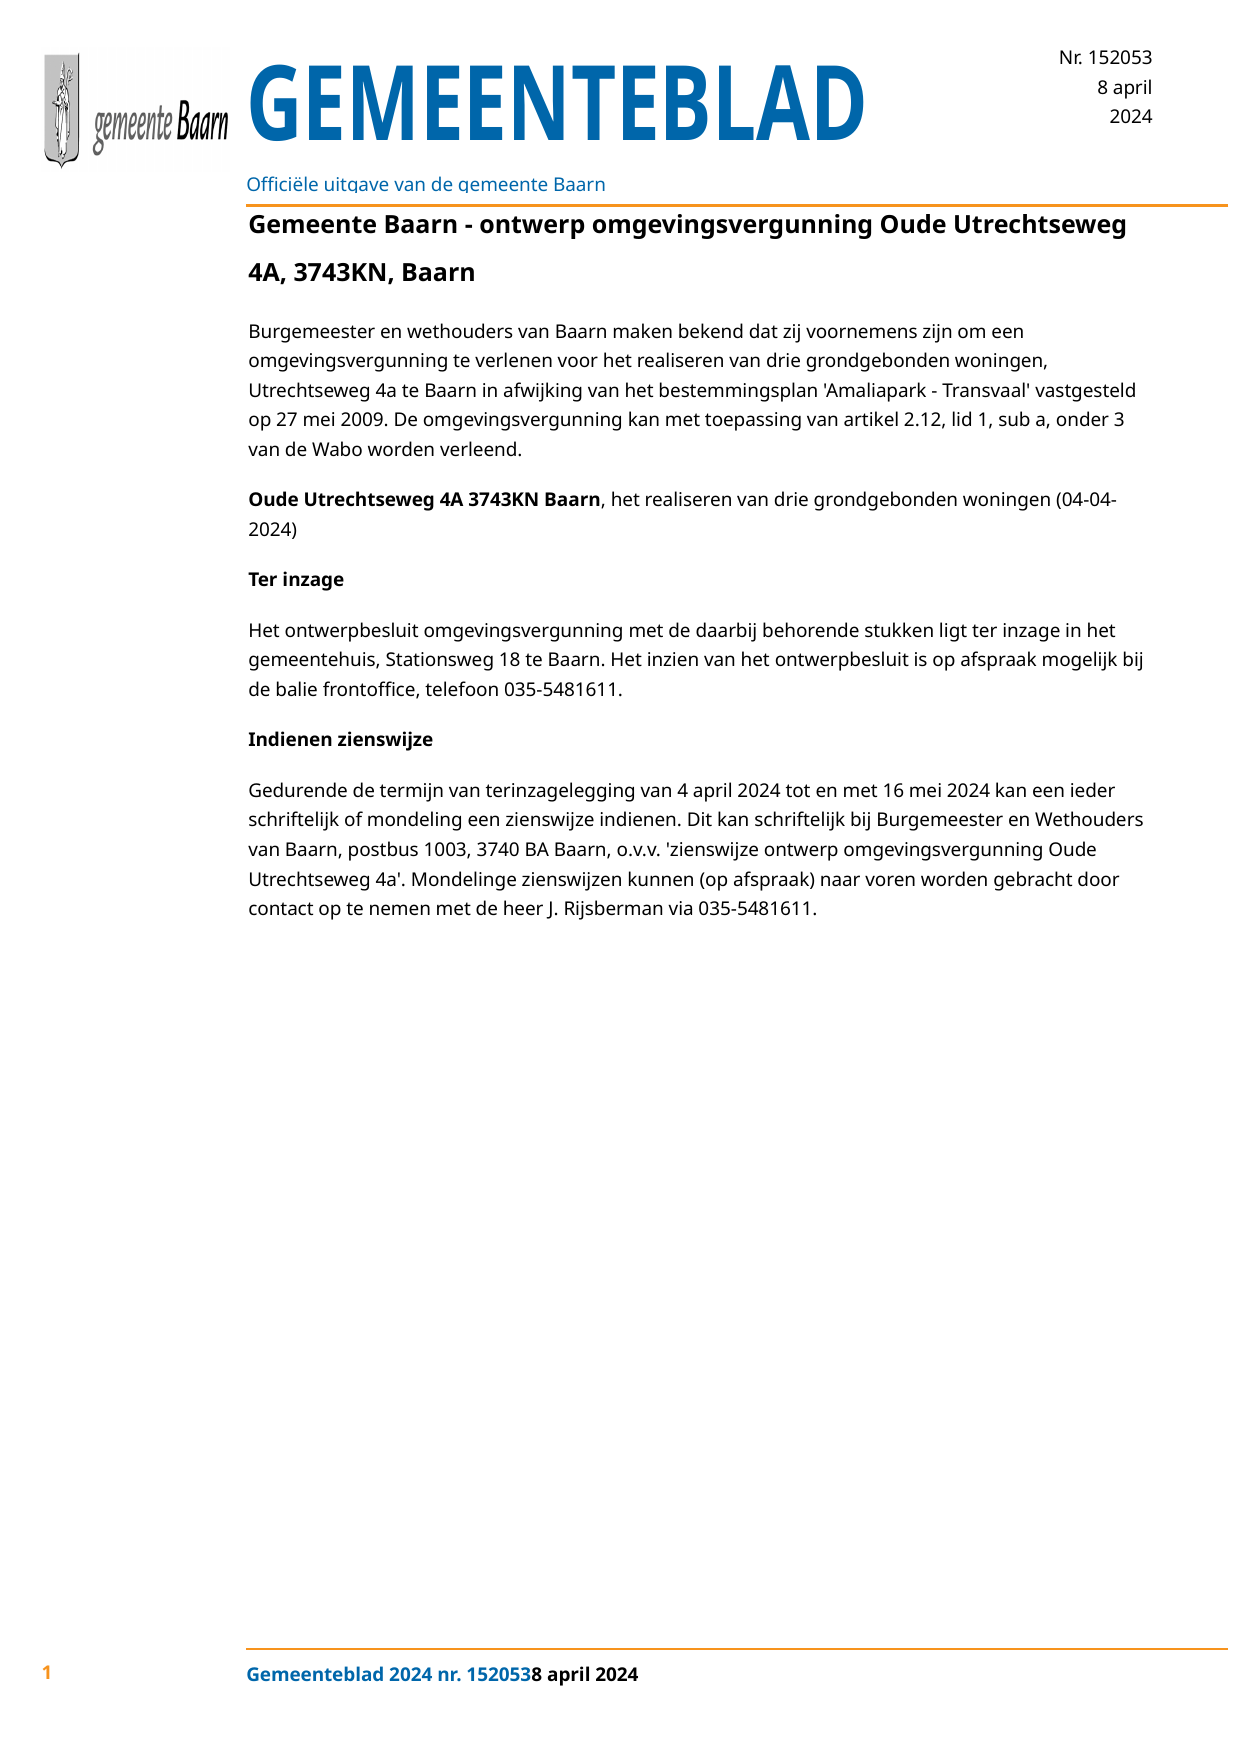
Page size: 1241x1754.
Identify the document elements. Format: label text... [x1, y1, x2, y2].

text Gedurende de termijn van terinzagelegging van 4 april 2024 tot en met 16 mei 2024 kan een ieder schriftelijk of mondeling een zienswijze indienen. Dit kan schriftelijk bij Burgemeester en Wethouders van Baarn, postbus 1003, 3740 BA Baarn, o.v.v. 'zienswijze ontwerp omgevingsvergunning Oude Utrechtseweg 4a'. Mondelinge zienswijzen kunnen (op afspraak) naar voren worden gebracht door contact op te nemen met de heer J. Rijsberman via 035-5481611. [248, 777, 1152, 921]
picture [41, 47, 231, 172]
text Ter inzage [248, 567, 1152, 592]
text Oude Utrechtseweg 4A 3743KN Baarn, het realiseren van drie grondgebonden woningen (04-04-2024) [248, 487, 1152, 542]
text Het ontwerpbesluit omgevingsvergunning met de daarbij behorende stukken ligt ter inzage in het gemeentehuis, Stationsweg 18 te Baarn. Het inzien van het ontwerpbesluit is op afspraak mogelijk bij de balie frontoffice, telefoon 035-5481611. [248, 617, 1152, 702]
text Indienen zienswijze [248, 727, 1152, 752]
text Gemeente Baarn - ontwerp omgevingsvergunning Oude Utrechtseweg 4A, 3743KN, Baarn [248, 207, 1152, 288]
text Burgemeester en wethouders van Baarn maken bekend dat zij voornemens zijn om een omgevingsvergunning te verlenen voor het realiseren van drie grondgebonden woningen, Utrechtseweg 4a te Baarn in afwijking van het bestemmingsplan 'Amaliapark - Transvaal' vastgesteld op 27 mei 2009. De omgevingsvergunning kan met toepassing van artikel 2.12, lid 1, sub a, onder 3 van de Wabo worden verleend. [248, 318, 1152, 462]
